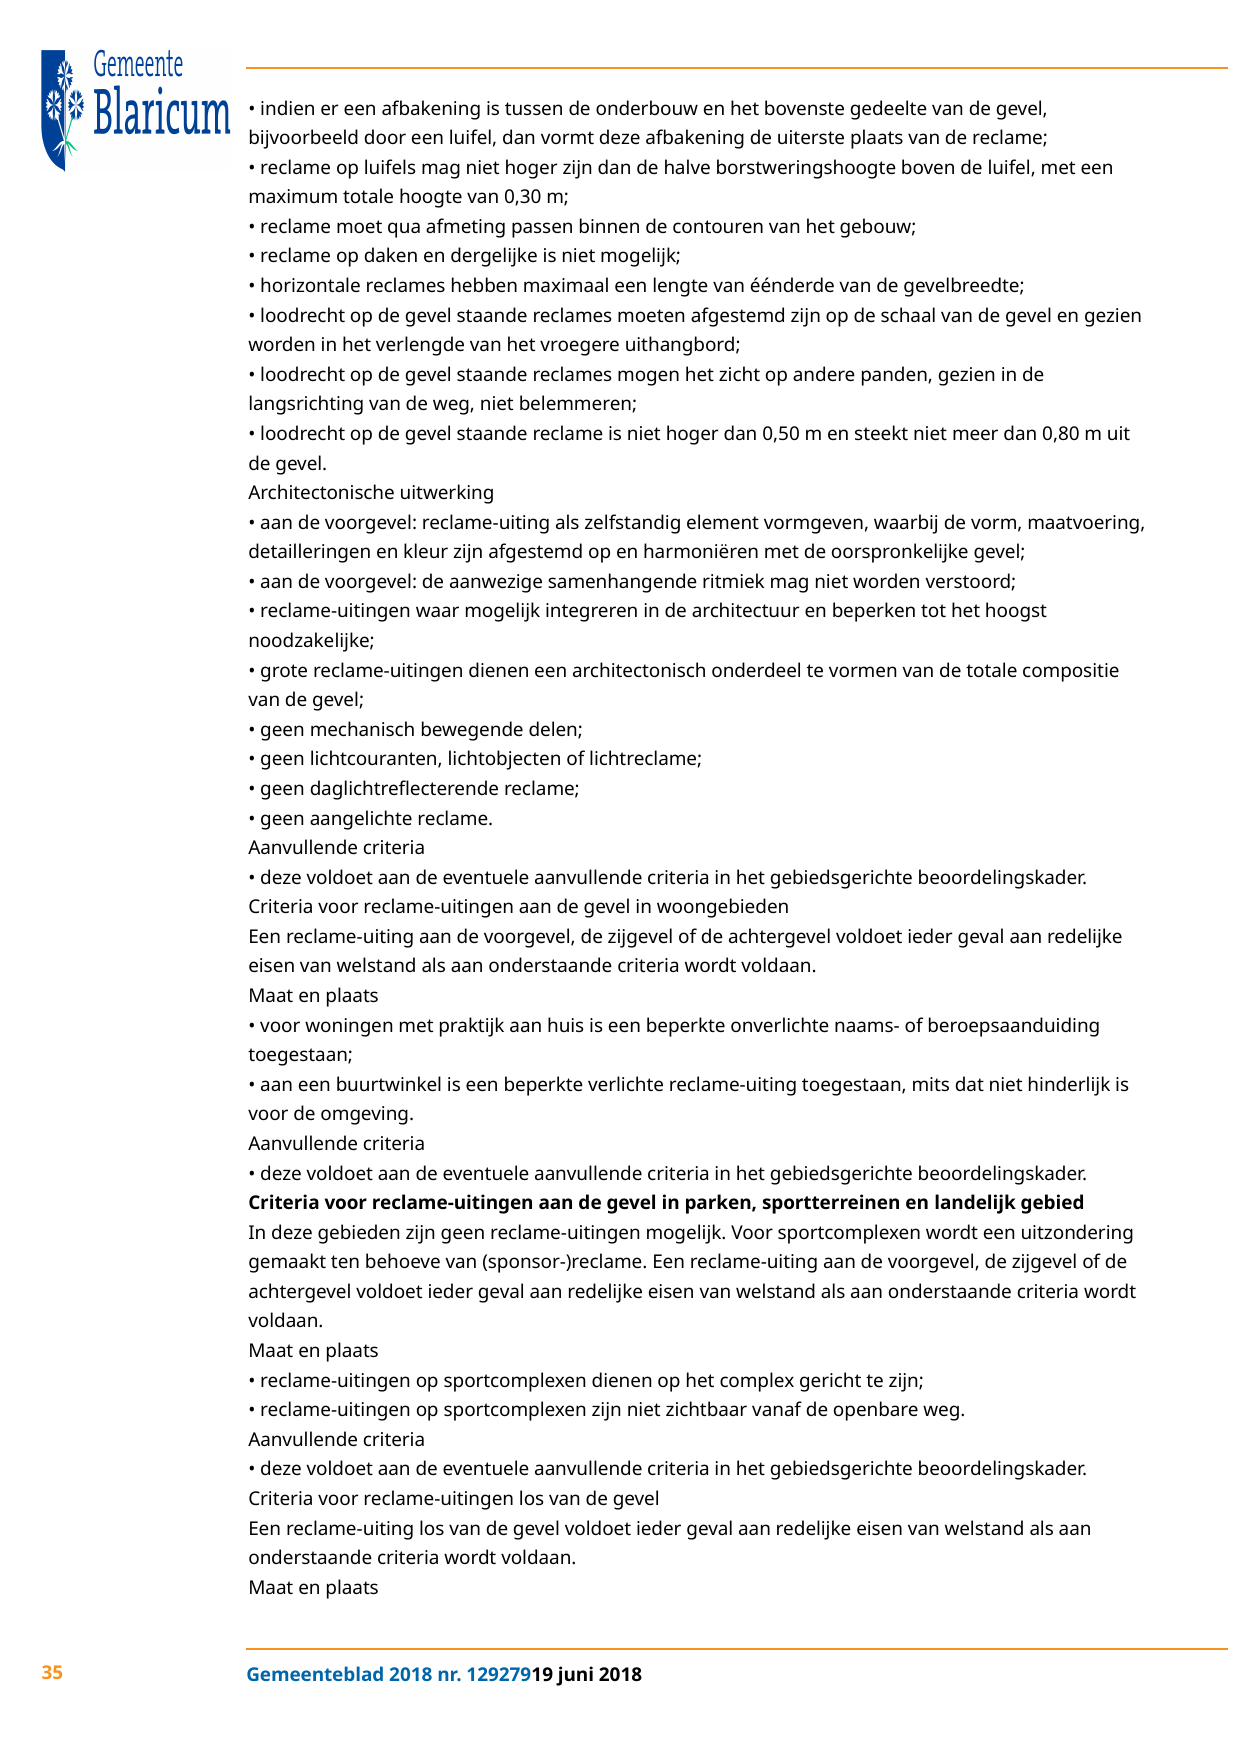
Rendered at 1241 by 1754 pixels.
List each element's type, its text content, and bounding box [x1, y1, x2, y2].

text • reclame-uitingen waar mogelijk integreren in de architectuur en beperken tot het hoogst noodzakelijke; [248, 598, 1152, 653]
text Aanvullende criteria [248, 834, 1152, 860]
text Criteria voor reclame-uitingen los van de gevel [248, 1485, 1152, 1511]
picture [41, 47, 231, 172]
text • aan de voorgevel: de aanwezige samenhangende ritmiek mag niet worden verstoord; [248, 568, 1152, 594]
text • loodrecht op de gevel staande reclame is niet hoger dan 0,50 m en steekt niet meer dan 0,80 m uit de gevel. [248, 420, 1152, 476]
text Een reclame-uiting aan de voorgevel, de zijgevel of de achtergevel voldoet ieder geval aan redelijke eisen van welstand als aan onderstaande criteria wordt voldaan. [248, 923, 1152, 978]
text • geen mechanisch bewegende delen; [248, 716, 1152, 742]
text • aan een buurtwinkel is een beperkte verlichte reclame-uiting toegestaan, mits dat niet hinderlijk is voor de omgeving. [248, 1071, 1152, 1126]
text Architectonische uitwerking [248, 479, 1152, 505]
text • geen lichtcouranten, lichtobjecten of lichtreclame; [248, 746, 1152, 771]
text • geen aangelichte reclame. [248, 805, 1152, 831]
text • reclame op luifels mag niet hoger zijn dan de halve borstweringshoogte boven de luifel, met een maximum totale hoogte van 0,30 m; [248, 154, 1152, 209]
text Criteria voor reclame-uitingen aan de gevel in woongebieden [248, 893, 1152, 919]
text Aanvullende criteria [248, 1130, 1152, 1156]
text Maat en plaats [248, 1574, 1152, 1600]
text • voor woningen met praktijk aan huis is een beperkte onverlichte naams- of beroepsaanduiding toegestaan; [248, 1012, 1152, 1067]
text • deze voldoet aan de eventuele aanvullende criteria in het gebiedsgerichte beoordelingskader. [248, 1160, 1152, 1186]
text • deze voldoet aan de eventuele aanvullende criteria in het gebiedsgerichte beoordelingskader. [248, 1456, 1152, 1481]
text • loodrecht op de gevel staande reclames mogen het zicht op andere panden, gezien in de langsrichting van de weg, niet belemmeren; [248, 361, 1152, 416]
text • indien er een afbakening is tussen de onderbouw en het bovenste gedeelte van de gevel, bijvoorbeeld door een luifel, dan vormt deze afbakening de uiterste plaats van de reclame; [248, 95, 1152, 150]
text Een reclame-uiting los van de gevel voldoet ieder geval aan redelijke eisen van welstand als aan onderstaande criteria wordt voldaan. [248, 1515, 1152, 1570]
text • reclame moet qua afmeting passen binnen de contouren van het gebouw; [248, 213, 1152, 239]
text • reclame-uitingen op sportcomplexen zijn niet zichtbaar vanaf de openbare weg. [248, 1396, 1152, 1422]
text • geen daglichtreflecterende reclame; [248, 775, 1152, 801]
text • reclame op daken en dergelijke is niet mogelijk; [248, 243, 1152, 268]
text • deze voldoet aan de eventuele aanvullende criteria in het gebiedsgerichte beoordelingskader. [248, 864, 1152, 890]
text • grote reclame-uitingen dienen een architectonisch onderdeel te vormen van de totale compositie van de gevel; [248, 657, 1152, 712]
text • aan de voorgevel: reclame-uiting als zelfstandig element vormgeven, waarbij de vorm, maatvoering, detailleringen en kleur zijn afgestemd op en harmoniëren met de oorspronkelijke gevel; [248, 509, 1152, 564]
text Maat en plaats [248, 1337, 1152, 1363]
text In deze gebieden zijn geen reclame-uitingen mogelijk. Voor sportcomplexen wordt een uitzondering gemaakt ten behoeve van (sponsor-)reclame. Een reclame-uiting aan de voorgevel, de zijgevel of de achtergevel voldoet ieder geval aan redelijke eisen van welstand als aan onderstaande criteria wordt voldaan. [248, 1219, 1152, 1333]
text • loodrecht op de gevel staande reclames moeten afgestemd zijn op de schaal van de gevel en gezien worden in het verlengde van het vroegere uithangbord; [248, 302, 1152, 357]
text • reclame-uitingen op sportcomplexen dienen op het complex gericht te zijn; [248, 1367, 1152, 1393]
text Maat en plaats [248, 982, 1152, 1008]
text Criteria voor reclame-uitingen aan de gevel in parken, sportterreinen en landelijk gebied [248, 1189, 1152, 1215]
text Aanvullende criteria [248, 1426, 1152, 1452]
text • horizontale reclames hebben maximaal een lengte van éénderde van de gevelbreedte; [248, 272, 1152, 298]
